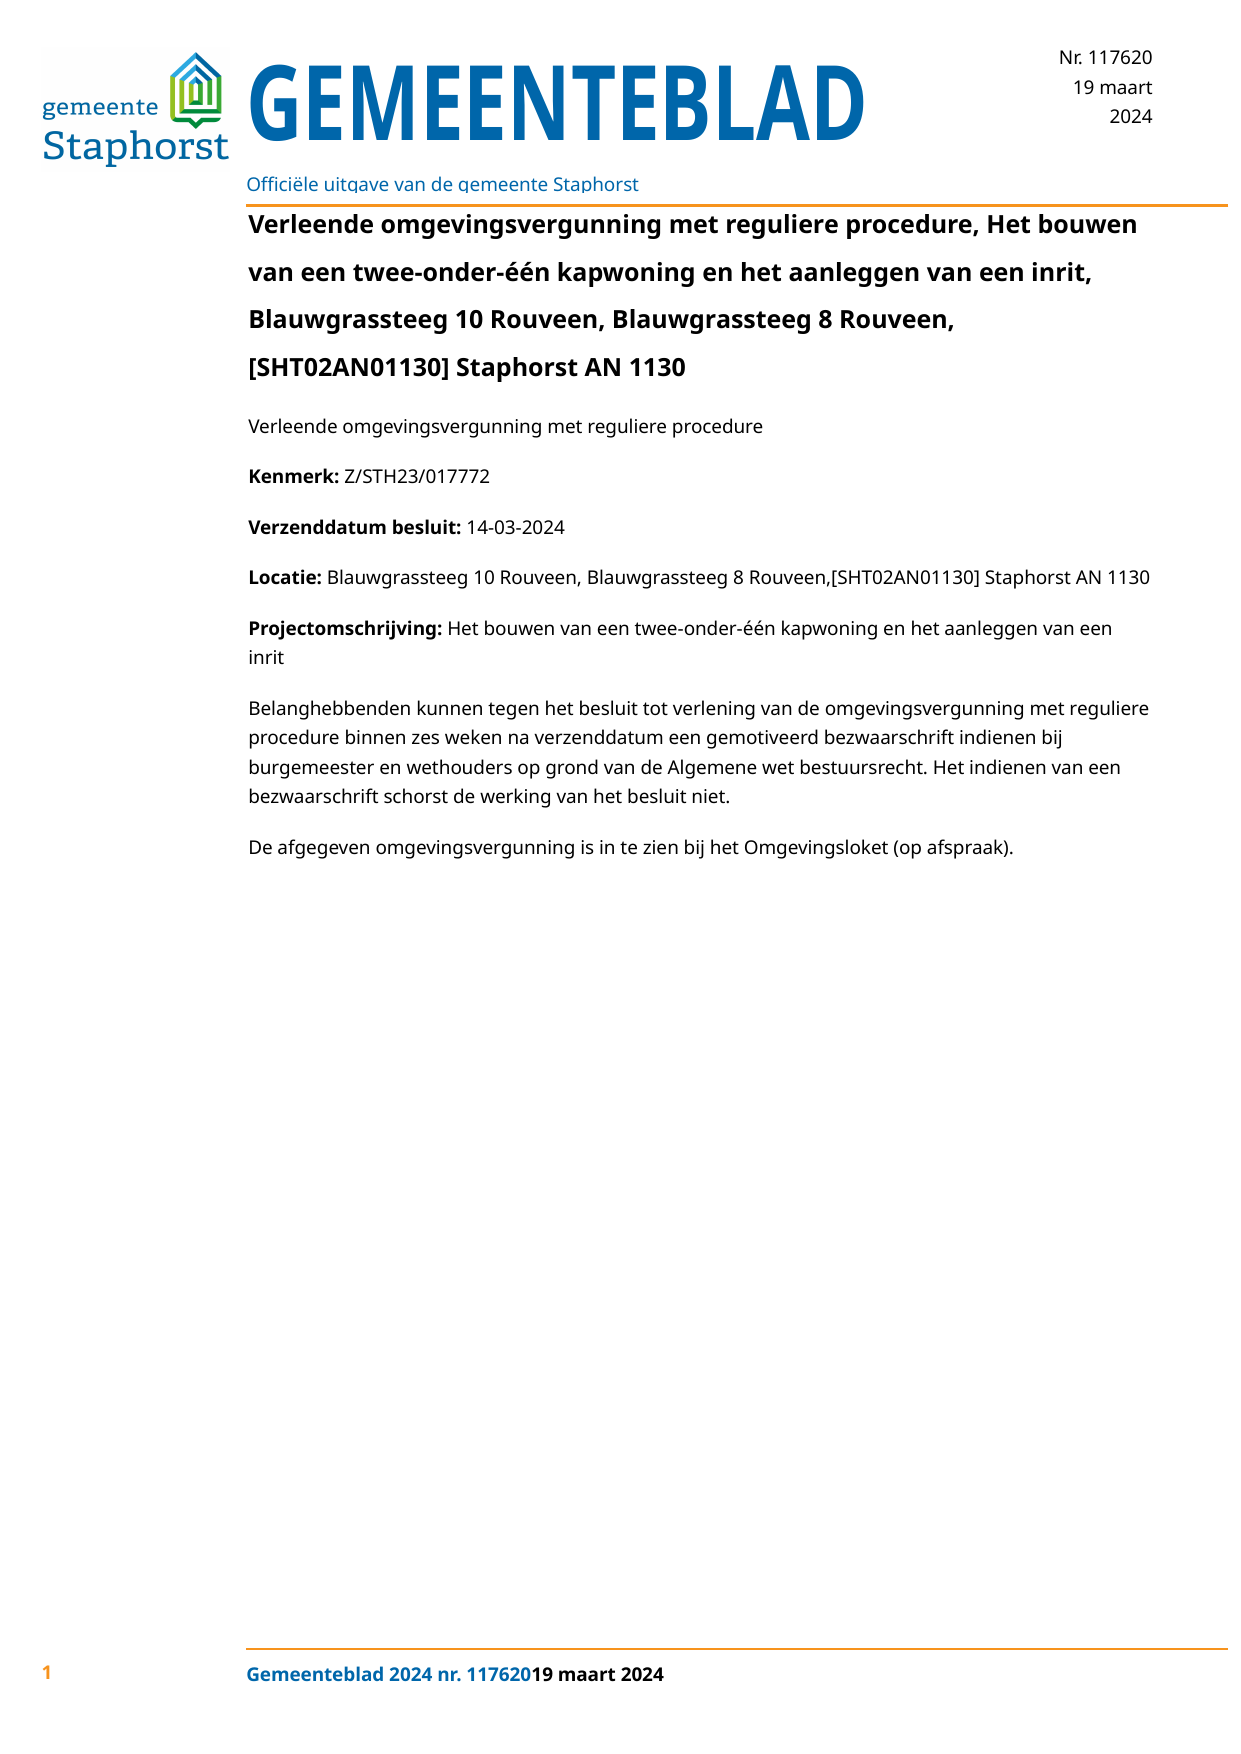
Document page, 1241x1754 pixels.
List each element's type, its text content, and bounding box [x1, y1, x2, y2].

text Projectomschrijving: Het bouwen van een twee-onder-één kapwoning en het aanleggen van een inrit [248, 615, 1152, 670]
text Verleende omgevingsvergunning met reguliere procedure [248, 413, 1152, 439]
text Belanghebbenden kunnen tegen het besluit tot verlening van de omgevingsvergunning met reguliere procedure binnen zes weken na verzenddatum een gemotiveerd bezwaarschrift indienen bij burgemeester en wethouders op grond van de Algemene wet bestuursrecht. Het indienen van een bezwaarschrift schorst de werking van het besluit niet. [248, 695, 1152, 809]
text Verleende omgevingsvergunning met reguliere procedure, Het bouwen van een twee-onder-één kapwoning en het aanleggen van een inrit, Blauwgrassteeg 10 Rouveen, Blauwgrassteeg 8 Rouveen, [SHT02AN01130] Staphorst AN 1130 [248, 207, 1152, 384]
text Locatie: Blauwgrassteeg 10 Rouveen, Blauwgrassteeg 8 Rouveen,[SHT02AN01130] Staphorst AN 1130 [248, 564, 1152, 590]
text Verzenddatum besluit: 14-03-2024 [248, 514, 1152, 540]
text Kenmerk: Z/STH23/017772 [248, 463, 1152, 489]
picture [41, 47, 231, 172]
text De afgegeven omgevingsvergunning is in te zien bij het Omgevingsloket (op afspraak). [248, 834, 1152, 860]
